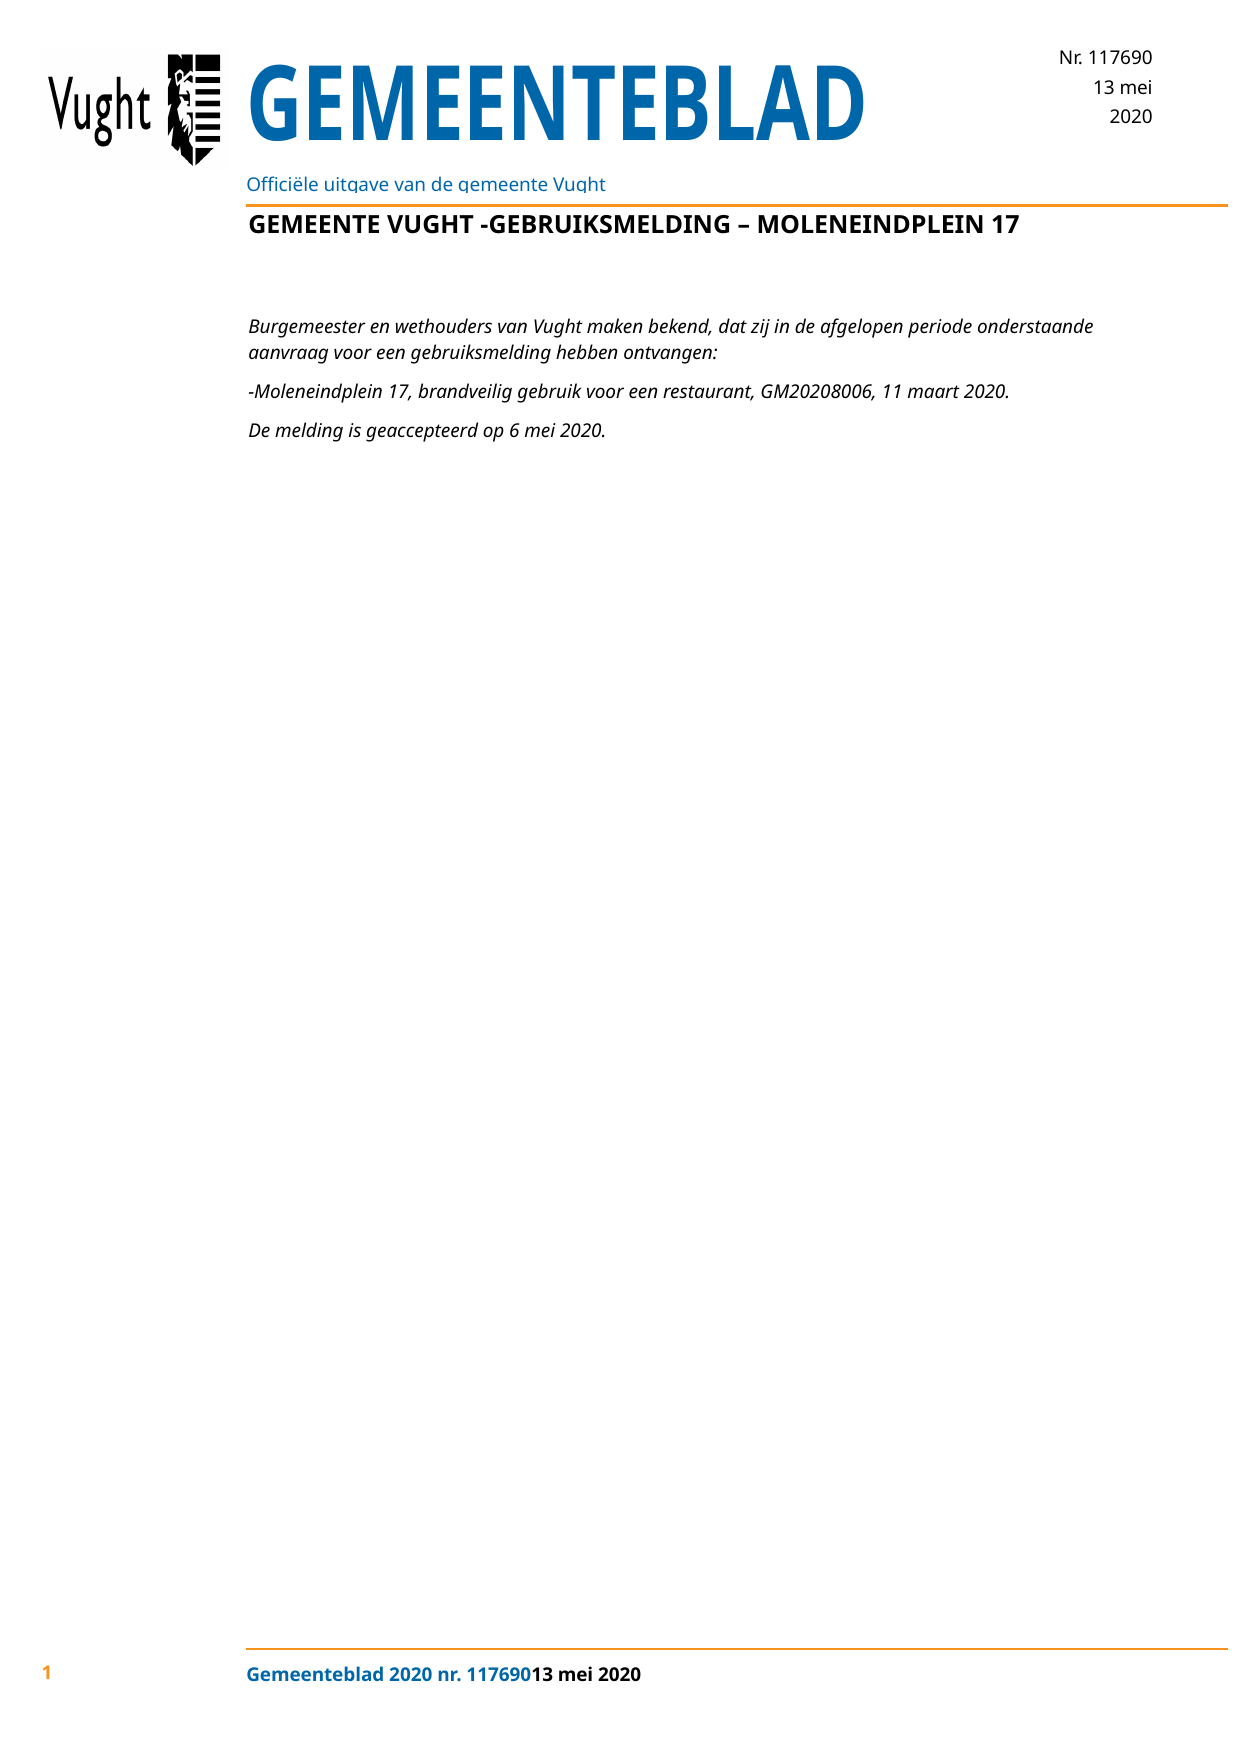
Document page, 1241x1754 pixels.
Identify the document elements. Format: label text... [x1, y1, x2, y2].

picture [41, 47, 231, 172]
text GEMEENTE VUGHT -GEBRUIKSMELDING – MOLENEINDPLEIN 17 [248, 207, 1152, 241]
text -Moleneindplein 17, brandveilig gebruik voor een restaurant, GM20208006, 11 maart 2020. [248, 378, 1152, 404]
text De melding is geaccepteerd op 6 mei 2020. [248, 418, 1152, 443]
text Burgemeester en wethouders van Vught maken bekend, dat zij in de afgelopen periode onderstaande aanvraag voor een gebruiksmelding hebben ontvangen: [248, 313, 1152, 365]
